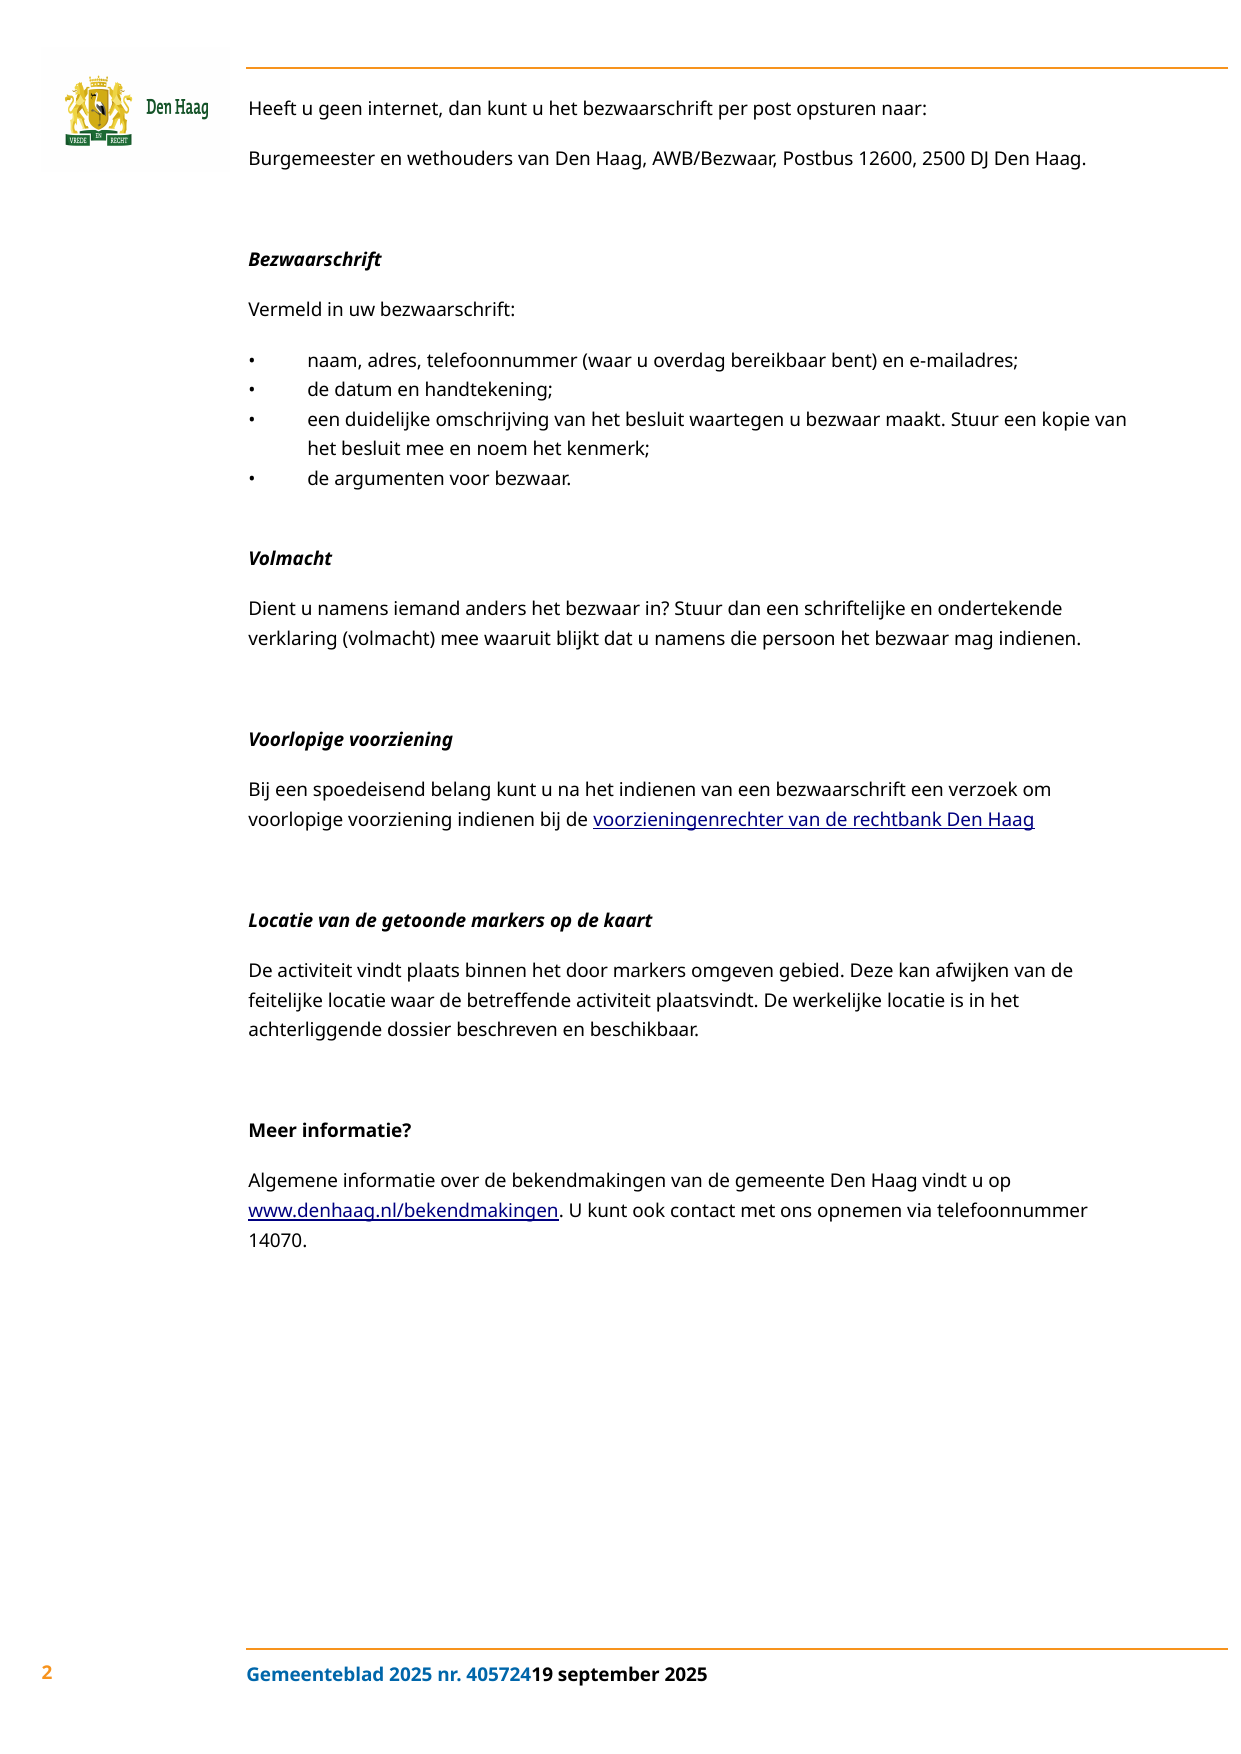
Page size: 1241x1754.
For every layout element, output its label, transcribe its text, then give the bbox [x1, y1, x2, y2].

text Voorlopige voorziening [248, 726, 1152, 752]
list de argumenten voor bezwaar. [248, 465, 1152, 491]
text Vermeld in uw bezwaarschrift: [248, 296, 1152, 322]
list naam, adres, telefoonnummer (waar u overdag bereikbaar bent) en e-mailadres; [248, 347, 1152, 373]
picture [41, 47, 231, 172]
text Bij een spoedeisend belang kunt u na het indienen van een bezwaarschrift een verzoek om voorlopige voorziening indienen bij de voorzieningenrechter van de rechtbank Den Haag [248, 776, 1152, 832]
text Locatie van de getoonde markers op de kaart [248, 907, 1152, 933]
list de datum en handtekening; [248, 376, 1152, 402]
text Dient u namens iemand anders het bezwaar in? Stuur dan een schriftelijke en ondertekende verklaring (volmacht) mee waaruit blijkt dat u namens die persoon het bezwaar mag indienen. [248, 596, 1152, 651]
text Bezwaarschrift [248, 246, 1152, 272]
text Volmacht [248, 545, 1152, 571]
text Algemene informatie over de bekendmakingen van de gemeente Den Haag vindt u op www.denhaag.nl/bekendmakingen. U kunt ook contact met ons opnemen via telefoonnummer 14070. [248, 1168, 1152, 1253]
text De activiteit vindt plaats binnen het door markers omgeven gebied. Deze kan afwijken van de feitelijke locatie waar de betreffende activiteit plaatsvindt. De werkelijke locatie is in het achterliggende dossier beschreven en beschikbaar. [248, 957, 1152, 1042]
text Burgemeester en wethouders van Den Haag, AWB/Bezwaar, Postbus 12600, 2500 DJ Den Haag. [248, 145, 1152, 171]
text Meer informatie? [248, 1117, 1152, 1143]
text Heeft u geen internet, dan kunt u het bezwaarschrift per post opsturen naar: [248, 95, 1152, 121]
list een duidelijke omschrijving van het besluit waartegen u bezwaar maakt. Stuur een kopie van het besluit mee en noem het kenmerk; [248, 406, 1152, 461]
